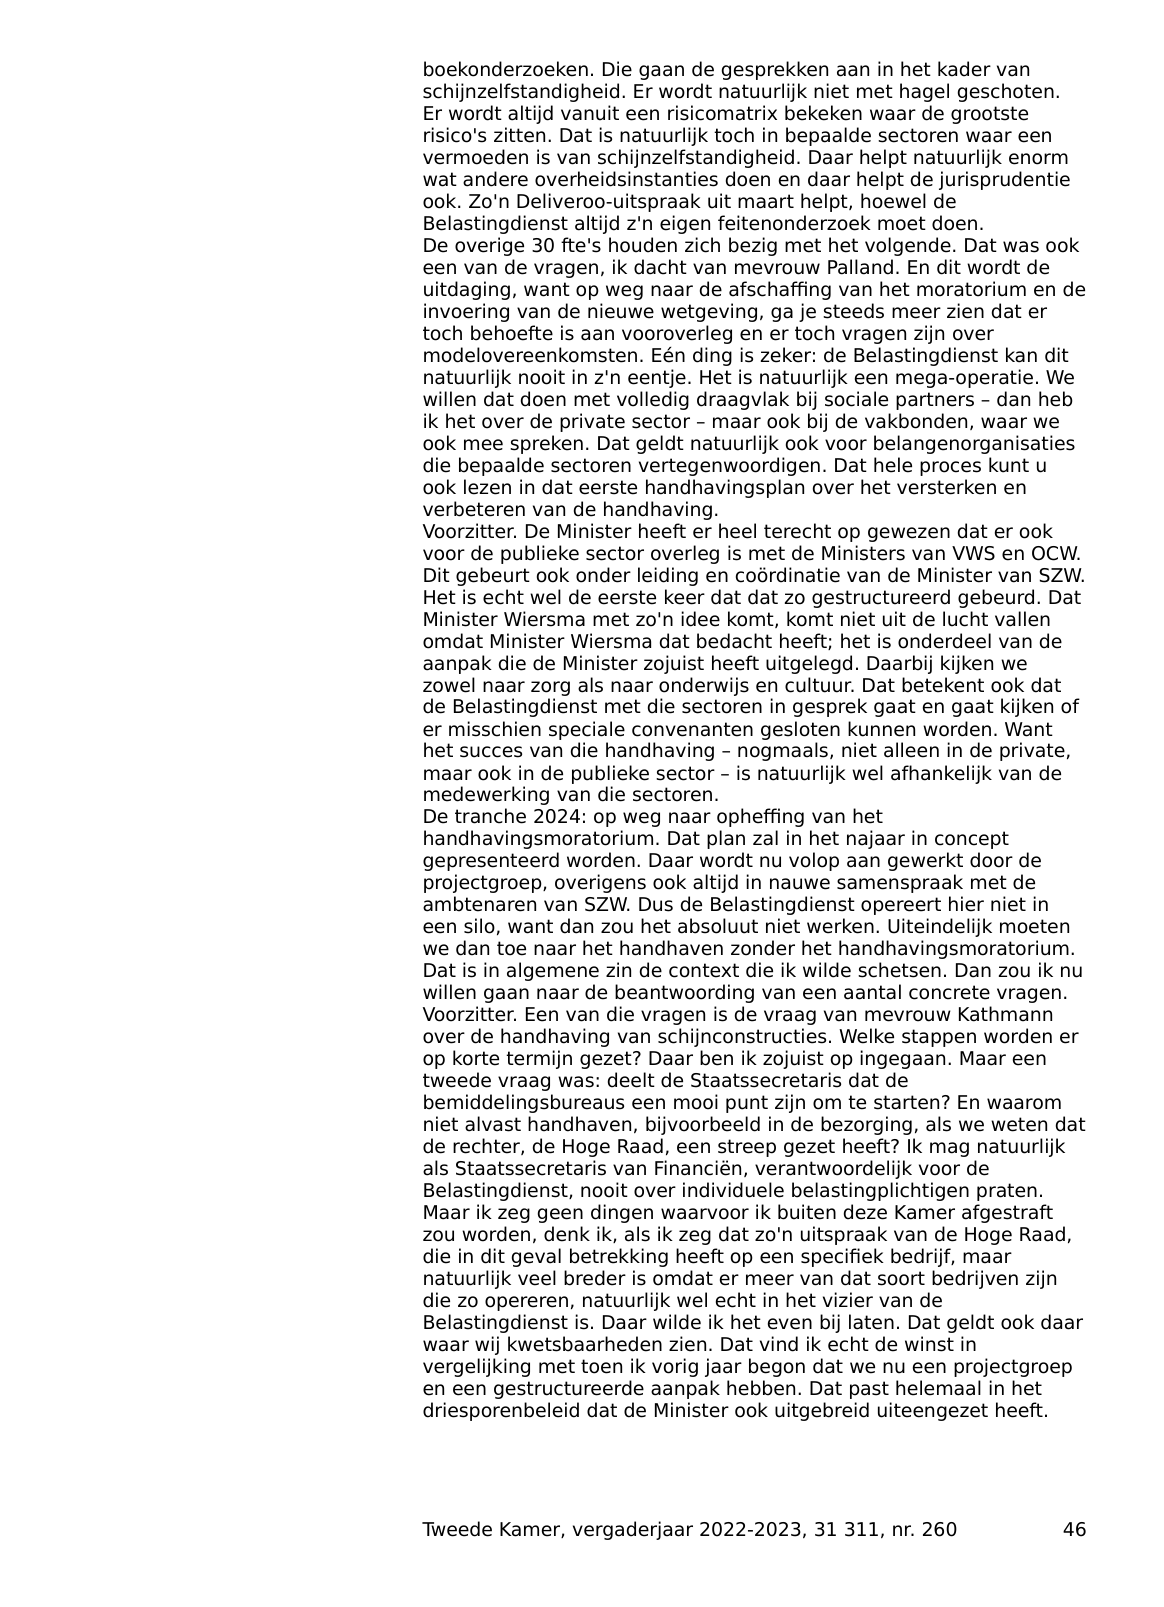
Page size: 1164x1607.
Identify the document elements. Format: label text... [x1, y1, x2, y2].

text Dat is in algemene zin de context die ik wilde schetsen. Dan zou ik nu willen gaan naar de beantwoording van een aantal concrete vragen. [422, 960, 1087, 1004]
text Voorzitter. Een van die vragen is de vraag van mevrouw Kathmann over de handhaving van schijnconstructies. Welke stappen worden er op korte termijn gezet? Daar ben ik zojuist op ingegaan. Maar een tweede vraag was: deelt de Staatssecretaris dat de bemiddelingsbureaus een mooi punt zijn om te starten? En waarom niet alvast handhaven, bijvoorbeeld in de bezorging, als we weten dat de rechter, de Hoge Raad, een streep gezet heeft? Ik mag natuurlijk als Staatssecretaris van Financiën, verantwoordelijk voor de Belastingdienst, nooit over individuele belastingplichtigen praten. Maar ik zeg geen dingen waarvoor ik buiten deze Kamer afgestraft zou worden, denk ik, als ik zeg dat zo'n uitspraak van de Hoge Raad, die in dit geval betrekking heeft op een specifiek bedrijf, maar natuurlijk veel breder is omdat er meer van dat soort bedrijven zijn die zo opereren, natuurlijk wel echt in het vizier van de Belastingdienst is. Daar wilde ik het even bij laten. Dat geldt ook daar waar wij kwetsbaarheden zien. Dat vind ik echt de winst in vergelijking met toen ik vorig jaar begon dat we nu een projectgroep en een gestructureerde aanpak hebben. Dat past helemaal in het driesporenbeleid dat de Minister ook uitgebreid uiteengezet heeft. [422, 1004, 1087, 1422]
text De overige 30 fte's houden zich bezig met het volgende. Dat was ook een van de vragen, ik dacht van mevrouw Palland. En dit wordt de uitdaging, want op weg naar de afschaffing van het moratorium en de invoering van de nieuwe wetgeving, ga je steeds meer zien dat er toch behoefte is aan vooroverleg en er toch vragen zijn over modelovereenkomsten. Eén ding is zeker: de Belastingdienst kan dit natuurlijk nooit in z'n eentje. Het is natuurlijk een mega-operatie. We willen dat doen met volledig draagvlak bij sociale partners – dan heb ik het over de private sector – maar ook bij de vakbonden, waar we ook mee spreken. Dat geldt natuurlijk ook voor belangenorganisaties die bepaalde sectoren vertegenwoordigen. Dat hele proces kunt u ook lezen in dat eerste handhavingsplan over het versterken en verbeteren van de handhaving. [422, 235, 1087, 521]
text Voorzitter. De Minister heeft er heel terecht op gewezen dat er ook voor de publieke sector overleg is met de Ministers van VWS en OCW. Dit gebeurt ook onder leiding en coördinatie van de Minister van SZW. Het is echt wel de eerste keer dat dat zo gestructureerd gebeurd. Dat Minister Wiersma met zo'n idee komt, komt niet uit de lucht vallen omdat Minister Wiersma dat bedacht heeft; het is onderdeel van de aanpak die de Minister zojuist heeft uitgelegd. Daarbij kijken we zowel naar zorg als naar onderwijs en cultuur. Dat betekent ook dat de Belastingdienst met die sectoren in gesprek gaat en gaat kijken of er misschien speciale convenanten gesloten kunnen worden. Want het succes van die handhaving – nogmaals, niet alleen in de private, maar ook in de publieke sector – is natuurlijk wel afhankelijk van de medewerking van die sectoren. [422, 521, 1087, 806]
text boekonderzoeken. Die gaan de gesprekken aan in het kader van schijnzelfstandigheid. Er wordt natuurlijk niet met hagel geschoten. Er wordt altijd vanuit een risicomatrix bekeken waar de grootste risico's zitten. Dat is natuurlijk toch in bepaalde sectoren waar een vermoeden is van schijnzelfstandigheid. Daar helpt natuurlijk enorm wat andere overheidsinstanties doen en daar helpt de jurisprudentie ook. Zo'n Deliveroo-uitspraak uit maart helpt, hoewel de Belastingdienst altijd z'n eigen feitenonderzoek moet doen. [422, 59, 1087, 235]
text De tranche 2024: op weg naar opheffing van het handhavingsmoratorium. Dat plan zal in het najaar in concept gepresenteerd worden. Daar wordt nu volop aan gewerkt door de projectgroep, overigens ook altijd in nauwe samenspraak met de ambtenaren van SZW. Dus de Belastingdienst opereert hier niet in een silo, want dan zou het absoluut niet werken. Uiteindelijk moeten we dan toe naar het handhaven zonder het handhavingsmoratorium. [422, 806, 1087, 960]
